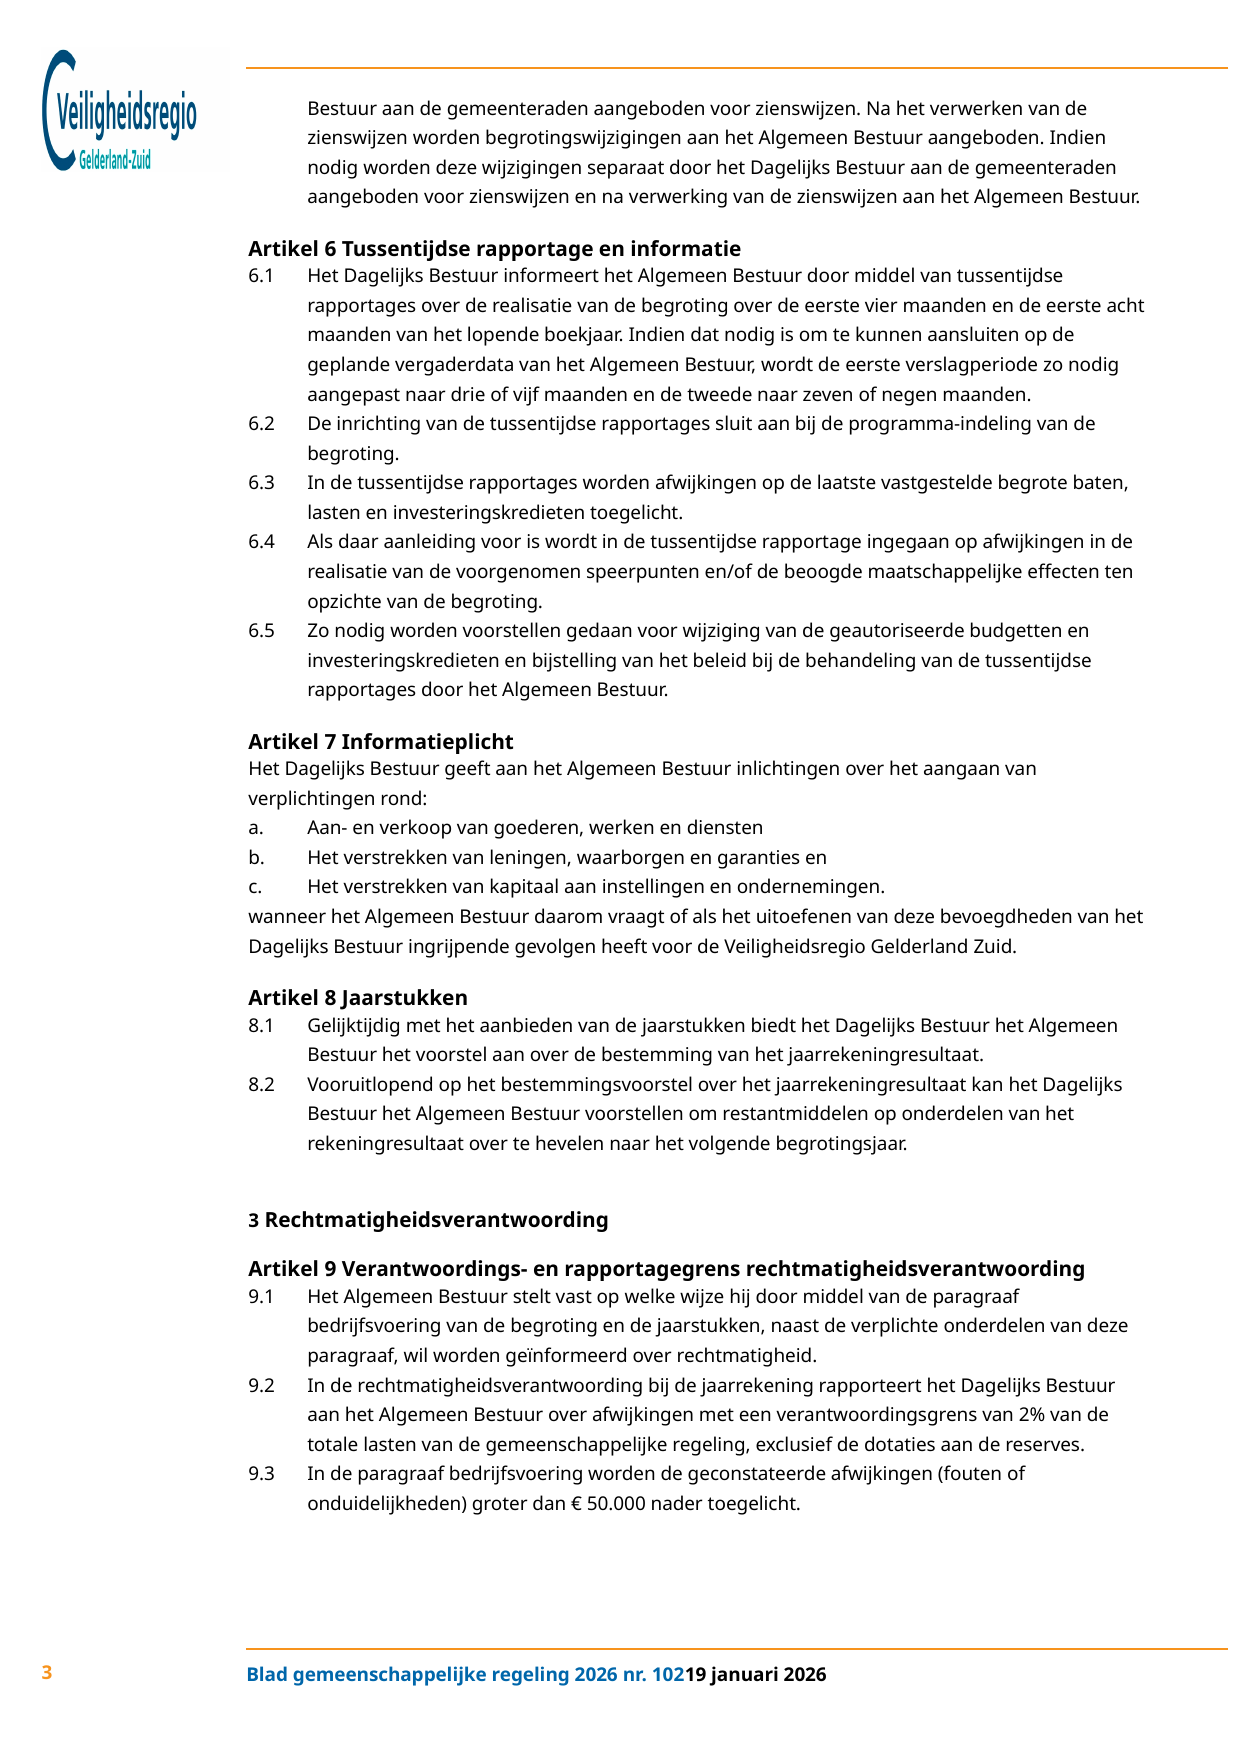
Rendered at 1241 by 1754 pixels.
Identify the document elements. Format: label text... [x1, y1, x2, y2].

text wanneer het Algemeen Bestuur daarom vraagt of als het uitoefenen van deze bevoegdheden van het Dagelijks Bestuur ingrijpende gevolgen heeft voor de Veiligheidsregio Gelderland Zuid. [248, 903, 1152, 959]
list Het verstrekken van kapitaal aan instellingen en ondernemingen. [248, 874, 1152, 899]
list Vooruitlopend op het bestemmingsvoorstel over het jaarrekeningresultaat kan het Dagelijks Bestuur het Algemeen Bestuur voorstellen om restantmiddelen op onderdelen van het rekeningresultaat over te hevelen naar het volgende begrotingsjaar. [248, 1071, 1152, 1156]
text 3 Rechtmatigheidsverantwoording [248, 1205, 1152, 1234]
text Artikel 6 Tussentijdse rapportage en informatie [248, 234, 1152, 262]
list In de paragraaf bedrijfsvoering worden de geconstateerde afwijkingen (fouten of onduidelijkheden) groter dan € 50.000 nader toegelicht. [248, 1461, 1152, 1516]
list Gelijktijdig met het aanbieden van de jaarstukken biedt het Dagelijks Bestuur het Algemeen Bestuur het voorstel aan over de bestemming van het jaarrekeningresultaat. [248, 1012, 1152, 1067]
list In de rechtmatigheidsverantwoording bij de jaarrekening rapporteert het Dagelijks Bestuur aan het Algemeen Bestuur over afwijkingen met een verantwoordingsgrens van 2% van de totale lasten van de gemeenschappelijke regeling, exclusief de dotaties aan de reserves. [248, 1372, 1152, 1457]
list Het verstrekken van leningen, waarborgen en garanties en [248, 844, 1152, 870]
list Het Dagelijks Bestuur informeert het Algemeen Bestuur door middel van tussentijdse rapportages over de realisatie van de begroting over de eerste vier maanden en de eerste acht maanden van het lopende boekjaar. Indien dat nodig is om te kunnen aansluiten op de geplande vergaderdata van het Algemeen Bestuur, wordt de eerste verslagperiode zo nodig aangepast naar drie of vijf maanden en de tweede naar zeven of negen maanden. [248, 262, 1152, 406]
list Zo nodig worden voorstellen gedaan voor wijziging van de geautoriseerde budgetten en investeringskredieten en bijstelling van het beleid bij de behandeling van de tussentijdse rapportages door het Algemeen Bestuur. [248, 617, 1152, 702]
text Artikel 7 Informatieplicht [248, 727, 1152, 755]
list Aan- en verkoop van goederen, werken en diensten [248, 814, 1152, 840]
list Bestuur aan de gemeenteraden aangeboden voor zienswijzen. Na het verwerken van de zienswijzen worden begrotingswijzigingen aan het Algemeen Bestuur aangeboden. Indien nodig worden deze wijzigingen separaat door het Dagelijks Bestuur aan de gemeenteraden aangeboden voor zienswijzen en na verwerking van de zienswijzen aan het Algemeen Bestuur. [248, 95, 1152, 209]
text Artikel 8 Jaarstukken [248, 983, 1152, 1012]
list In de tussentijdse rapportages worden afwijkingen op de laatste vastgestelde begrote baten, lasten en investeringskredieten toegelicht. [248, 469, 1152, 525]
text Artikel 9 Verantwoordings- en rapportagegrens rechtmatigheidsverantwoording [248, 1254, 1152, 1283]
list De inrichting van de tussentijdse rapportages sluit aan bij de programma-indeling van de begroting. [248, 410, 1152, 466]
list Als daar aanleiding voor is wordt in de tussentijdse rapportage ingegaan op afwijkingen in de realisatie van de voorgenomen speerpunten en/of de beoogde maatschappelijke effecten ten opzichte van de begroting. [248, 529, 1152, 613]
text Het Dagelijks Bestuur geeft aan het Algemeen Bestuur inlichtingen over het aangaan van verplichtingen rond: [248, 755, 1152, 811]
list Het Algemeen Bestuur stelt vast op welke wijze hij door middel van de paragraaf bedrijfsvoering van de begroting en de jaarstukken, naast de verplichte onderdelen van deze paragraaf, wil worden geïnformeerd over rechtmatigheid. [248, 1283, 1152, 1368]
picture [41, 47, 231, 172]
